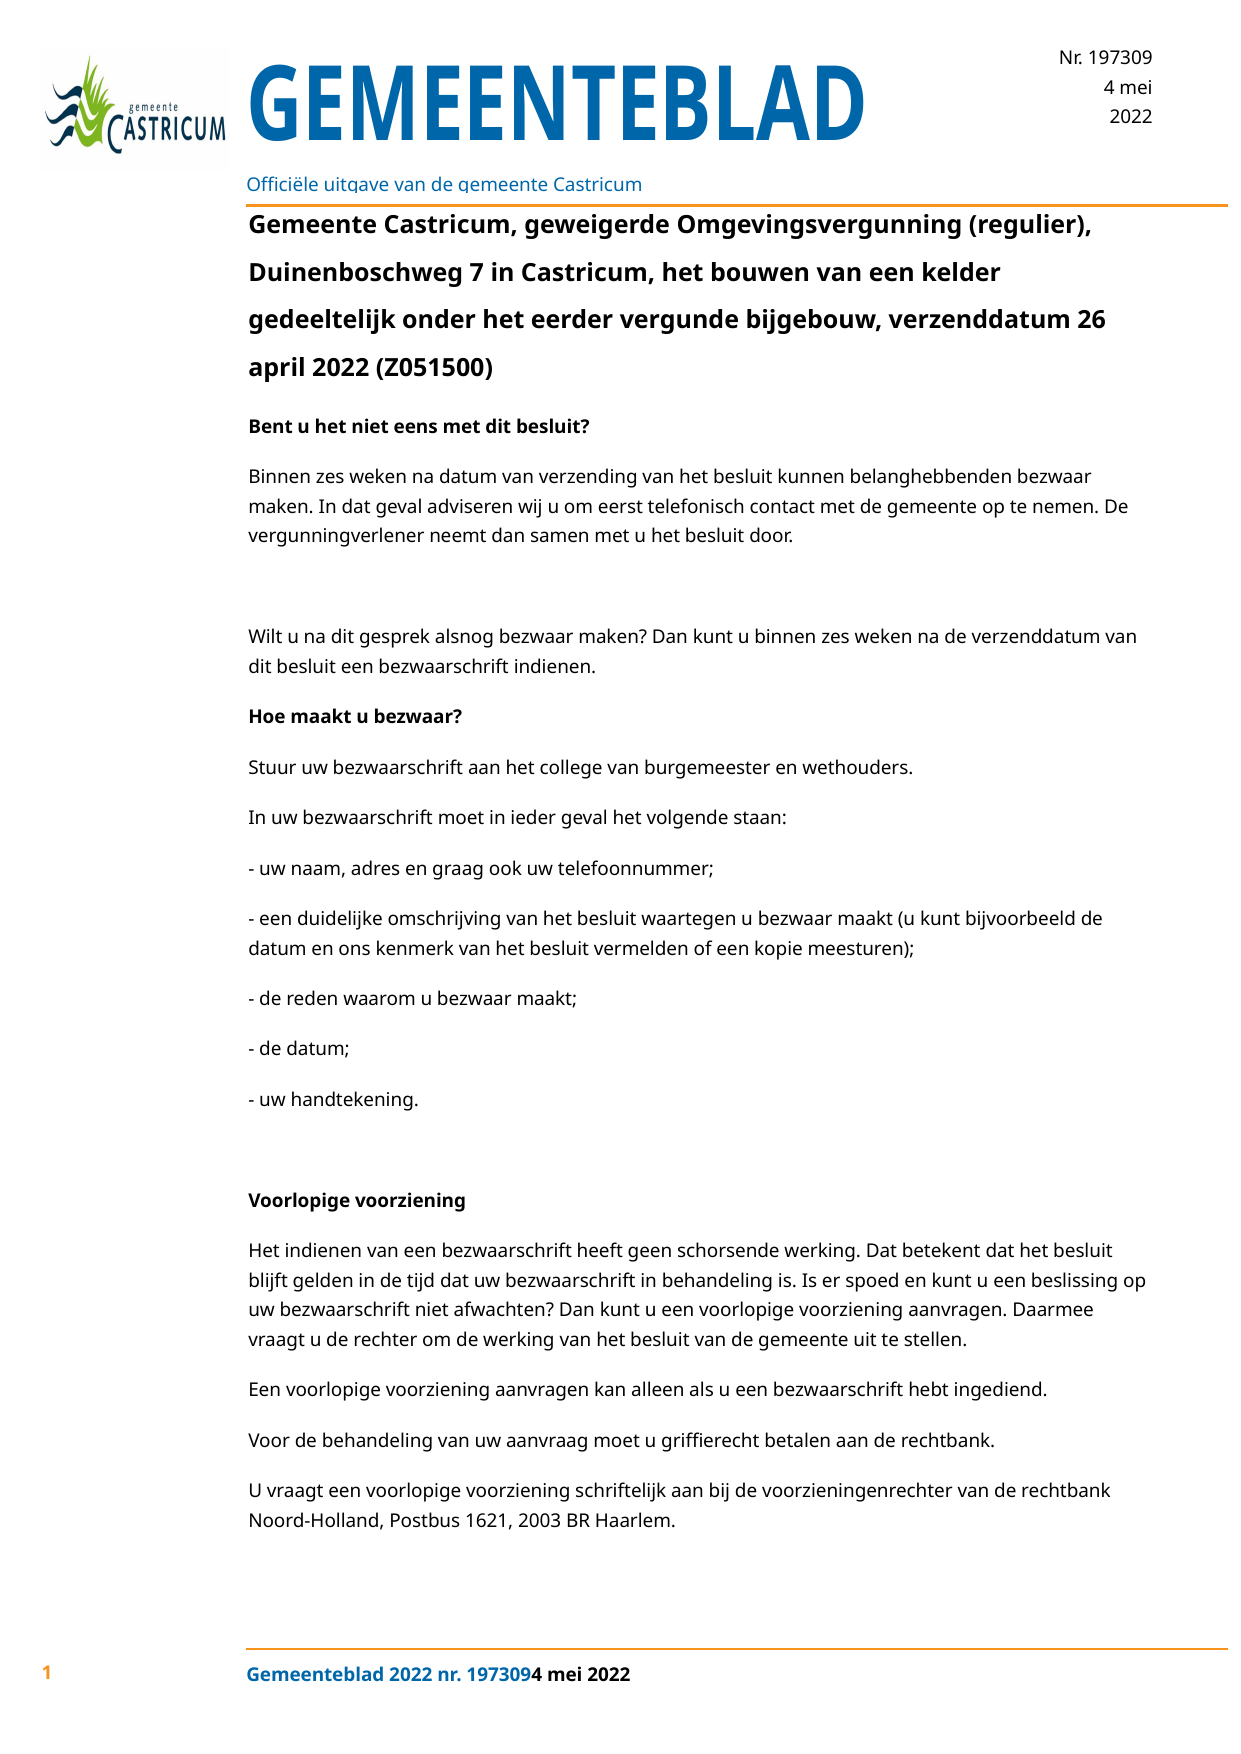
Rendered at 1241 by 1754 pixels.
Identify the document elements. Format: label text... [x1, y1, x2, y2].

text Een voorlopige voorziening aanvragen kan alleen als u een bezwaarschrift hebt ingediend. [248, 1376, 1152, 1402]
text Voor de behandeling van uw aanvraag moet u griffierecht betalen aan de rechtbank. [248, 1427, 1152, 1453]
picture [41, 47, 231, 172]
text Wilt u na dit gesprek alsnog bezwaar maken? Dan kunt u binnen zes weken na de verzenddatum van dit besluit een bezwaarschrift indienen. [248, 623, 1152, 679]
text - een duidelijke omschrijving van het besluit waartegen u bezwaar maakt (u kunt bijvoorbeeld de datum en ons kenmerk van het besluit vermelden of een kopie meesturen); [248, 905, 1152, 961]
text - de reden waarom u bezwaar maakt; [248, 985, 1152, 1011]
text - uw naam, adres en graag ook uw telefoonnummer; [248, 855, 1152, 881]
text - de datum; [248, 1036, 1152, 1061]
text U vraagt een voorlopige voorziening schriftelijk aan bij de voorzieningenrechter van de rechtbank Noord-Holland, Postbus 1621, 2003 BR Haarlem. [248, 1477, 1152, 1533]
text Stuur uw bezwaarschrift aan het college van burgemeester en wethouders. [248, 754, 1152, 780]
text Hoe maakt u bezwaar? [248, 703, 1152, 729]
text Voorlopige voorziening [248, 1187, 1152, 1213]
text Binnen zes weken na datum van verzending van het besluit kunnen belanghebbenden bezwaar maken. In dat geval adviseren wij u om eerst telefonisch contact met de gemeente op te nemen. De vergunningverlener neemt dan samen met u het besluit door. [248, 463, 1152, 548]
text Gemeente Castricum, geweigerde Omgevingsvergunning (regulier), Duinenboschweg 7 in Castricum, het bouwen van een kelder gedeeltelijk onder het eerder vergunde bijgebouw, verzenddatum 26 april 2022 (Z051500) [248, 207, 1152, 384]
text Bent u het niet eens met dit besluit? [248, 413, 1152, 439]
text - uw handtekening. [248, 1086, 1152, 1112]
text Het indienen van een bezwaarschrift heeft geen schorsende werking. Dat betekent dat het besluit blijft gelden in de tijd dat uw bezwaarschrift in behandeling is. Is er spoed en kunt u een beslissing op uw bezwaarschrift niet afwachten? Dan kunt u een voorlopige voorziening aanvragen. Daarmee vraagt u de rechter om de werking van het besluit van de gemeente uit te stellen. [248, 1237, 1152, 1352]
text In uw bezwaarschrift moet in ieder geval het volgende staan: [248, 804, 1152, 830]
